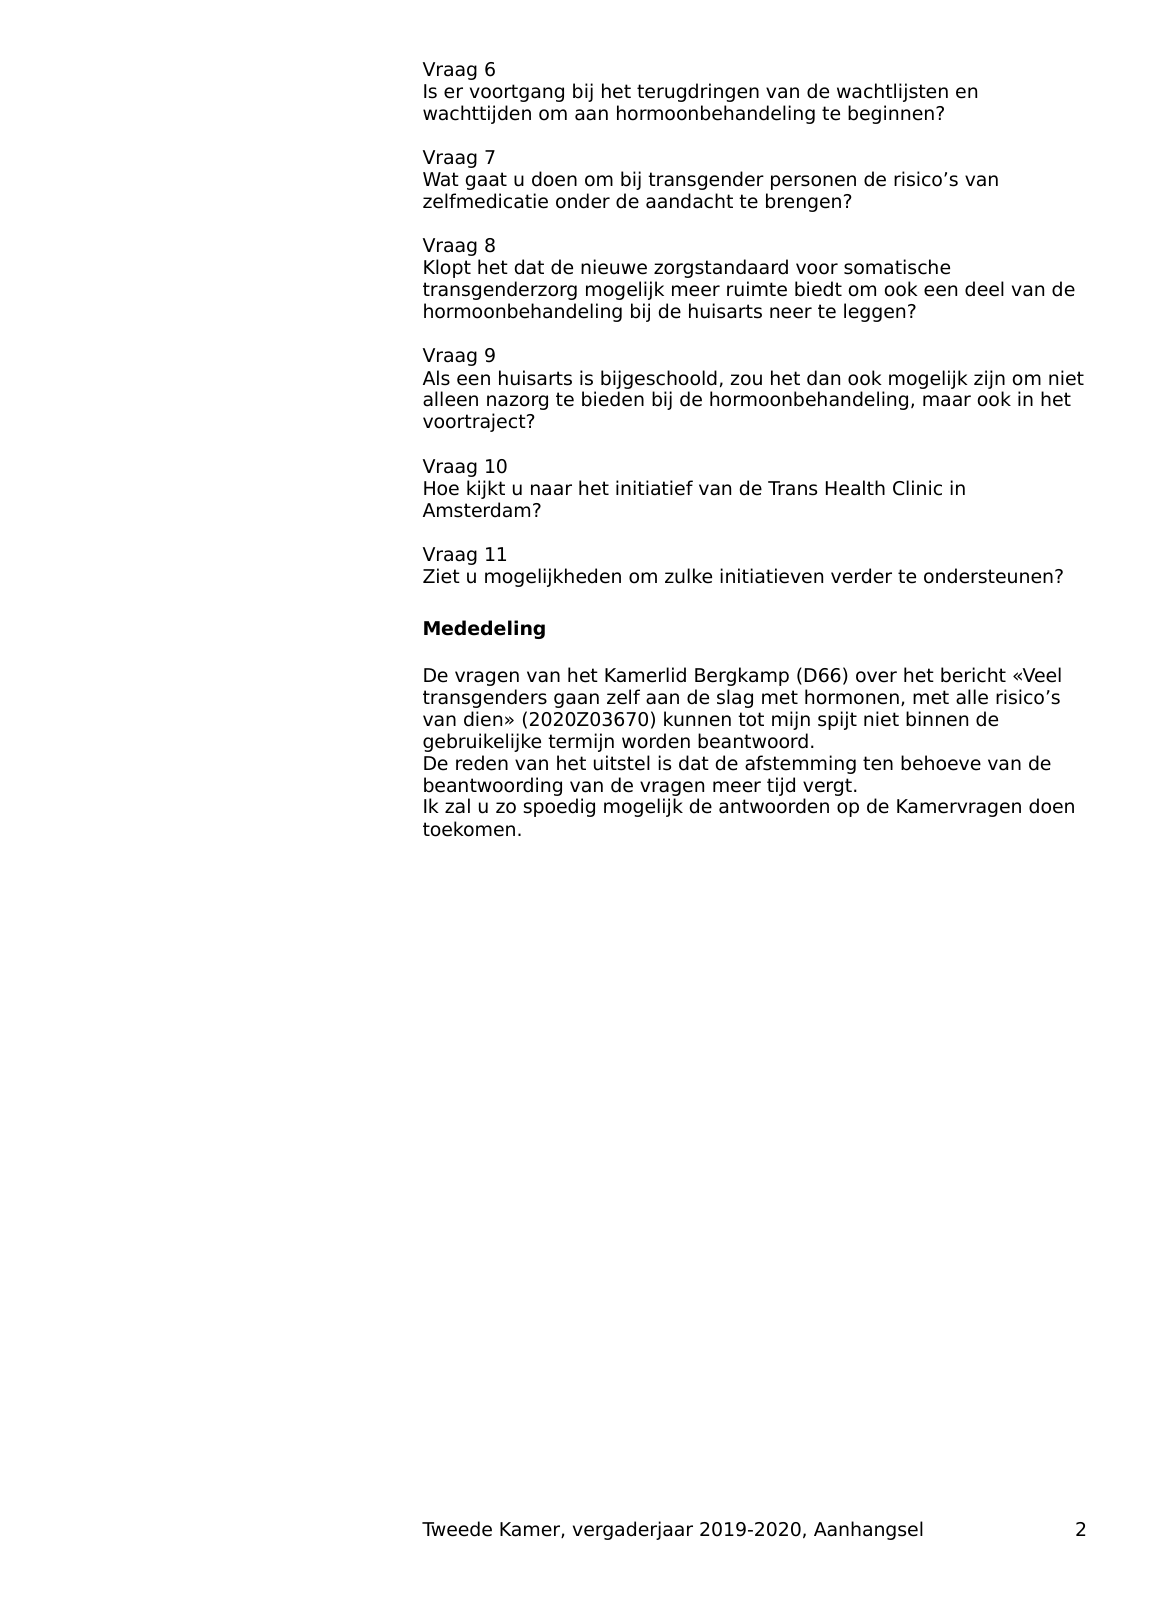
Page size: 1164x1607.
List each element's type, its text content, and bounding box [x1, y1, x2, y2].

text De vragen van het Kamerlid Bergkamp (D66) over het bericht «Veel transgenders gaan zelf aan de slag met hormonen, met alle risico’s van dien» (2020Z03670) kunnen tot mijn spijt niet binnen de gebruikelijke termijn worden beantwoord. [422, 664, 1087, 752]
text Als een huisarts is bijgeschoold, zou het dan ook mogelijk zijn om niet alleen nazorg te bieden bij de hormoonbehandeling, maar ook in het voortraject? [422, 367, 1087, 433]
text Klopt het dat de nieuwe zorgstandaard voor somatische transgenderzorg mogelijk meer ruimte biedt om ook een deel van de hormoonbehandeling bij de huisarts neer te leggen? [422, 257, 1087, 323]
text Vraag 8 [422, 235, 1087, 257]
text Vraag 7 [422, 147, 1087, 169]
text Wat gaat u doen om bij transgender personen de risico’s van zelfmedicatie onder de aandacht te brengen? [422, 169, 1087, 213]
text Vraag 11 [422, 544, 1087, 566]
text Hoe kijkt u naar het initiatief van de Trans Health Clinic in Amsterdam? [422, 477, 1087, 521]
text Vraag 10 [422, 456, 1087, 477]
text Ik zal u zo spoedig mogelijk de antwoorden op de Kamervragen doen toekomen. [422, 796, 1087, 840]
subtitle Mededeling [422, 618, 1087, 639]
text Ziet u mogelijkheden om zulke initiatieven verder te ondersteunen? [422, 566, 1087, 588]
text De reden van het uitstel is dat de afstemming ten behoeve van de beantwoording van de vragen meer tijd vergt. [422, 752, 1087, 796]
text Vraag 9 [422, 345, 1087, 367]
text Vraag 6 [422, 59, 1087, 81]
text Is er voortgang bij het terugdringen van de wachtlijsten en wachttijden om aan hormoonbehandeling te beginnen? [422, 81, 1087, 125]
